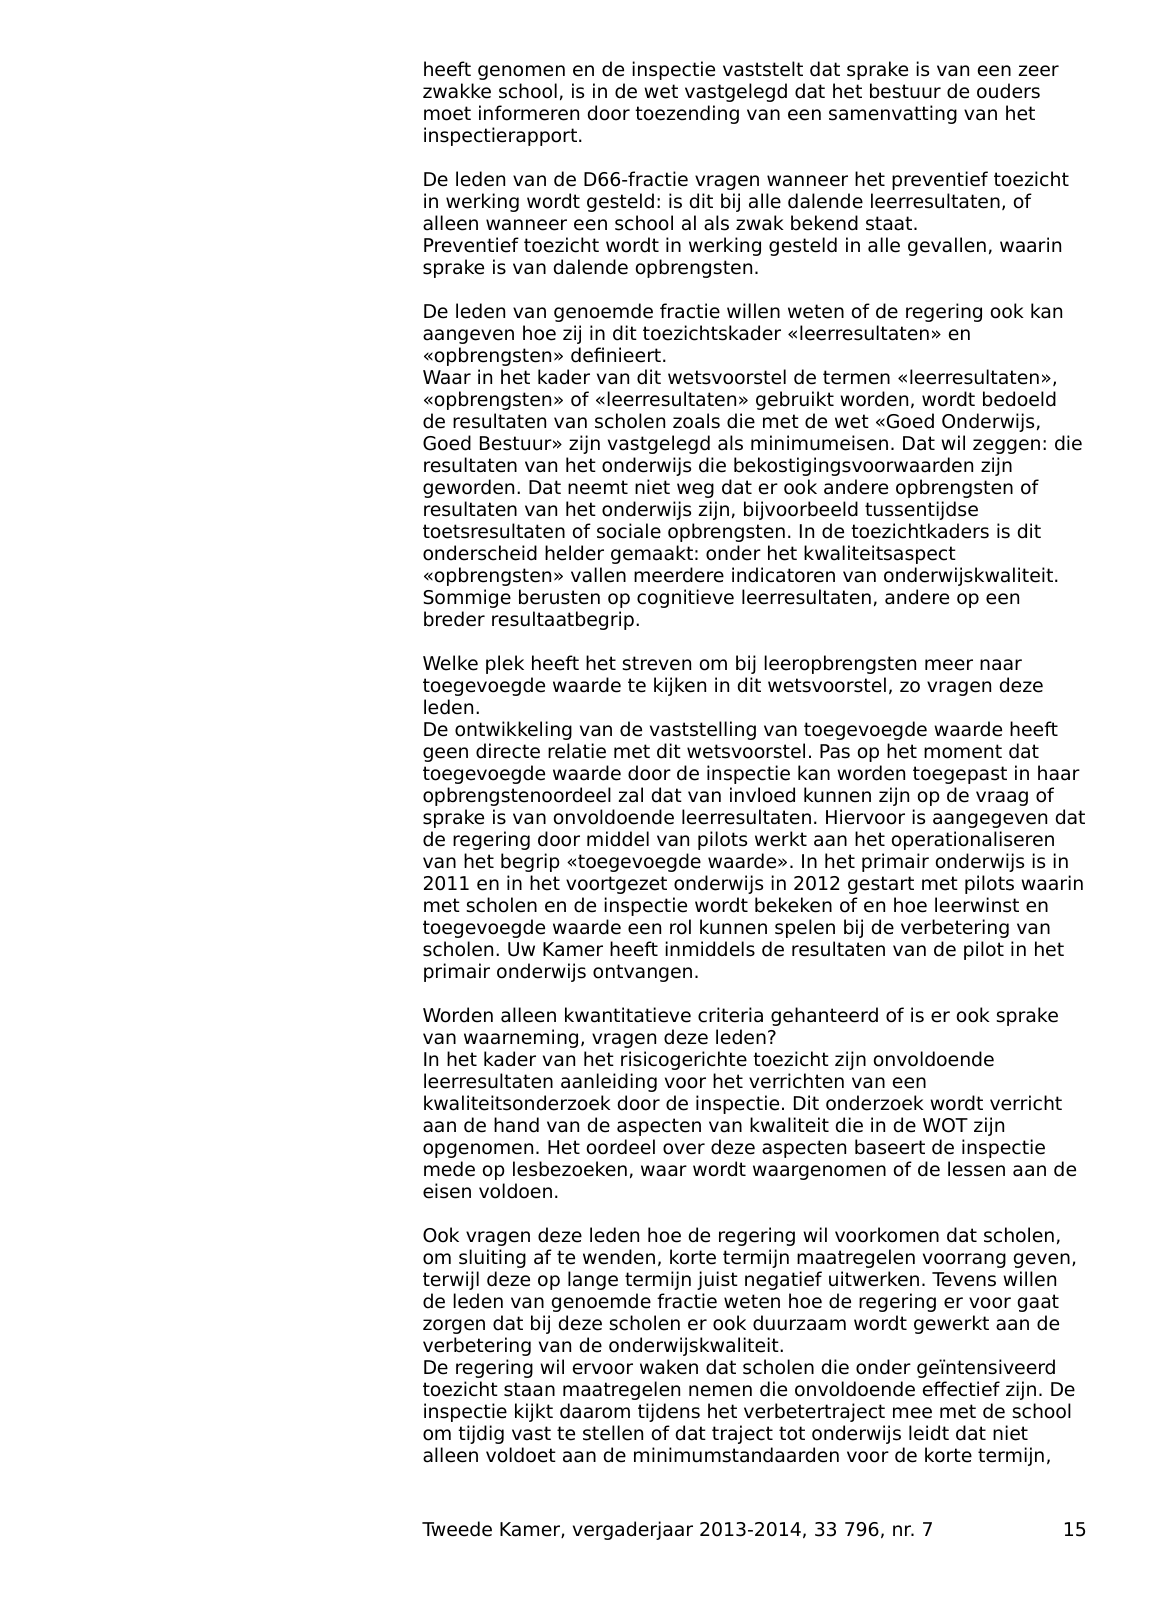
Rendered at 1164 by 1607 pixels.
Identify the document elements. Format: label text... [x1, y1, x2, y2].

text De regering wil ervoor waken dat scholen die onder geïntensiveerd toezicht staan maatregelen nemen die onvoldoende effectief zijn. De inspectie kijkt daarom tijdens het verbetertraject mee met de school om tijdig vast te stellen of dat traject tot onderwijs leidt dat niet alleen voldoet aan de minimumstandaarden voor de korte termijn, [422, 1357, 1087, 1467]
text De leden van genoemde fractie willen weten of de regering ook kan aangeven hoe zij in dit toezichtskader «leerresultaten» en «opbrengsten» definieert. [422, 301, 1087, 367]
text heeft genomen en de inspectie vaststelt dat sprake is van een zeer zwakke school, is in de wet vastgelegd dat het bestuur de ouders moet informeren door toezending van een samenvatting van het inspectierapport. [422, 59, 1087, 147]
text Worden alleen kwantitatieve criteria gehanteerd of is er ook sprake van waarneming, vragen deze leden? [422, 1005, 1087, 1049]
text In het kader van het risicogerichte toezicht zijn onvoldoende leerresultaten aanleiding voor het verrichten van een kwaliteitsonderzoek door de inspectie. Dit onderzoek wordt verricht aan de hand van de aspecten van kwaliteit die in de WOT zijn opgenomen. Het oordeel over deze aspecten baseert de inspectie mede op lesbezoeken, waar wordt waargenomen of de lessen aan de eisen voldoen. [422, 1049, 1087, 1203]
text Ook vragen deze leden hoe de regering wil voorkomen dat scholen, om sluiting af te wenden, korte termijn maatregelen voorrang geven, terwijl deze op lange termijn juist negatief uitwerken. Tevens willen de leden van genoemde fractie weten hoe de regering er voor gaat zorgen dat bij deze scholen er ook duurzaam wordt gewerkt aan de verbetering van de onderwijskwaliteit. [422, 1225, 1087, 1357]
text De ontwikkeling van de vaststelling van toegevoegde waarde heeft geen directe relatie met dit wetsvoorstel. Pas op het moment dat toegevoegde waarde door de inspectie kan worden toegepast in haar opbrengstenoordeel zal dat van invloed kunnen zijn op de vraag of sprake is van onvoldoende leerresultaten. Hiervoor is aangegeven dat de regering door middel van pilots werkt aan het operationaliseren van het begrip «toegevoegde waarde». In het primair onderwijs is in 2011 en in het voortgezet onderwijs in 2012 gestart met pilots waarin met scholen en de inspectie wordt bekeken of en hoe leerwinst en toegevoegde waarde een rol kunnen spelen bij de verbetering van scholen. Uw Kamer heeft inmiddels de resultaten van de pilot in het primair onderwijs ontvangen. [422, 719, 1087, 983]
text Waar in het kader van dit wetsvoorstel de termen «leerresultaten», «opbrengsten» of «leerresultaten» gebruikt worden, wordt bedoeld de resultaten van scholen zoals die met de wet «Goed Onderwijs, Goed Bestuur» zijn vastgelegd als minimumeisen. Dat wil zeggen: die resultaten van het onderwijs die bekostigingsvoorwaarden zijn geworden. Dat neemt niet weg dat er ook andere opbrengsten of resultaten van het onderwijs zijn, bijvoorbeeld tussentijdse toetsresultaten of sociale opbrengsten. In de toezichtkaders is dit onderscheid helder gemaakt: onder het kwaliteitsaspect «opbrengsten» vallen meerdere indicatoren van onderwijskwaliteit. Sommige berusten op cognitieve leerresultaten, andere op een breder resultaatbegrip. [422, 367, 1087, 631]
text Preventief toezicht wordt in werking gesteld in alle gevallen, waarin sprake is van dalende opbrengsten. [422, 235, 1087, 279]
text Welke plek heeft het streven om bij leeropbrengsten meer naar toegevoegde waarde te kijken in dit wetsvoorstel, zo vragen deze leden. [422, 653, 1087, 719]
text De leden van de D66-fractie vragen wanneer het preventief toezicht in werking wordt gesteld: is dit bij alle dalende leerresultaten, of alleen wanneer een school al als zwak bekend staat. [422, 169, 1087, 235]
